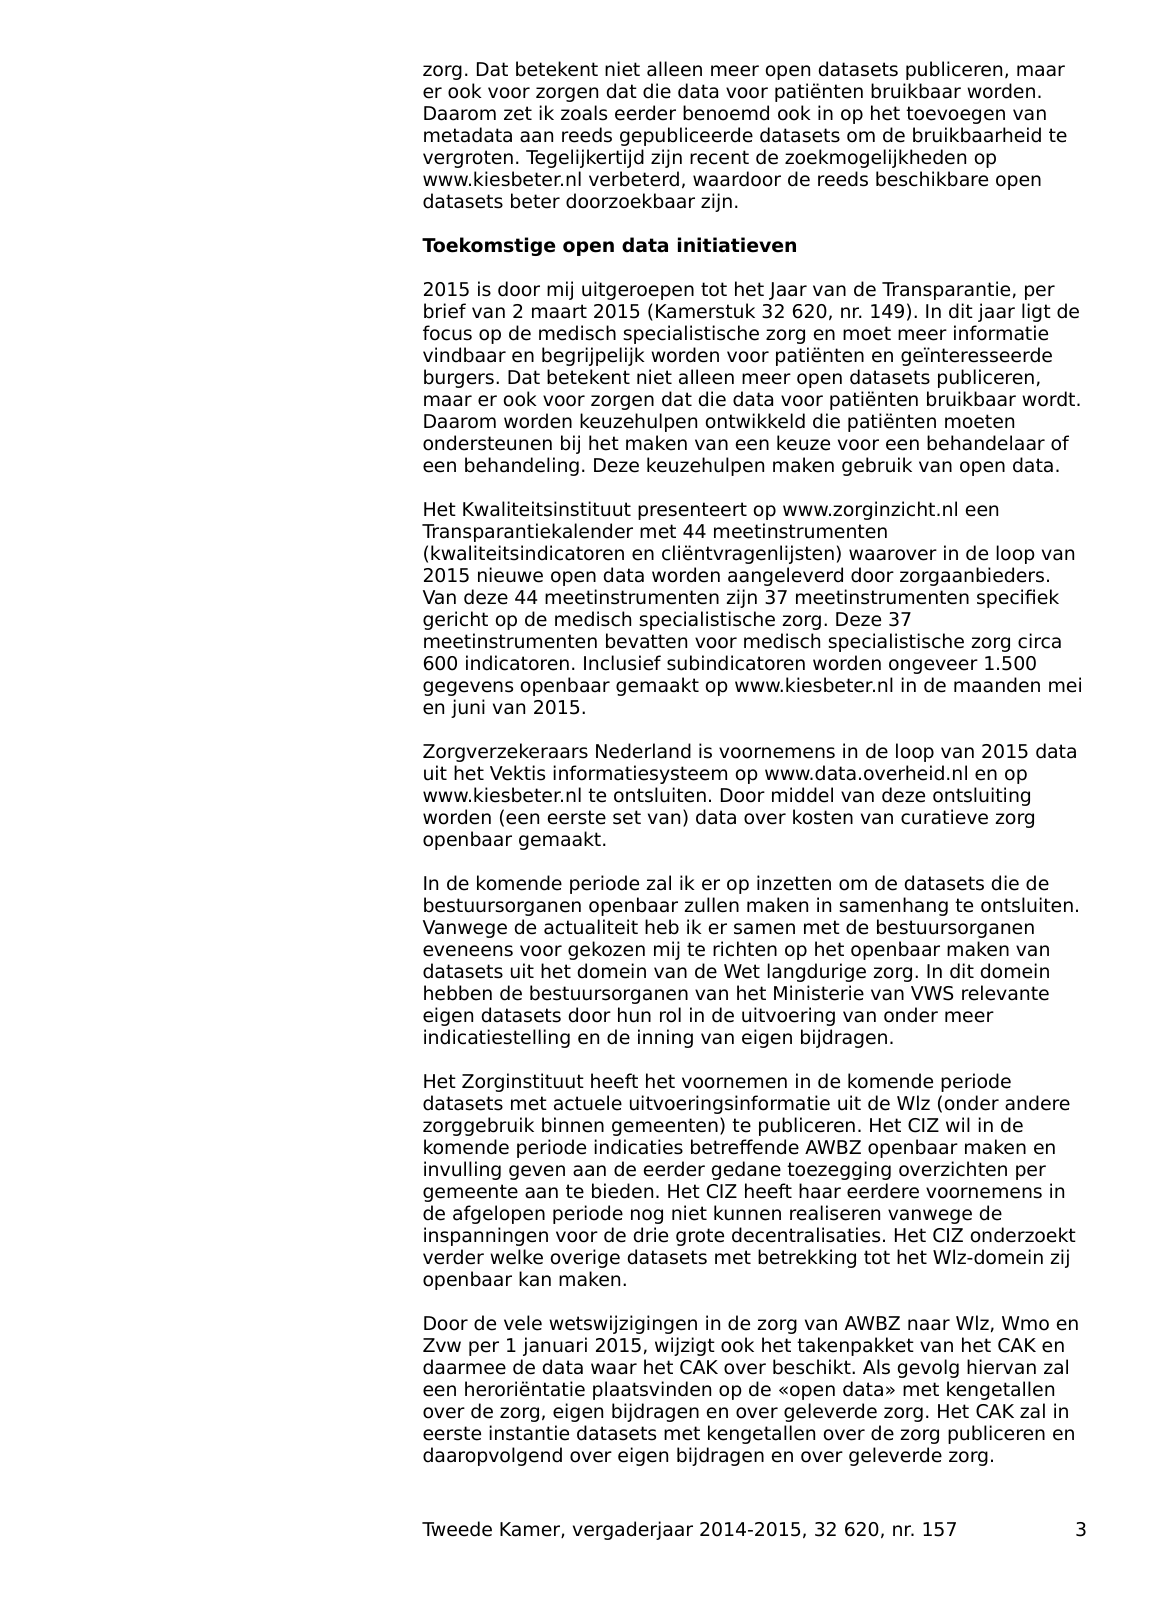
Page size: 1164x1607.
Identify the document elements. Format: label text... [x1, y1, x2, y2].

text 2015 is door mij uitgeroepen tot het Jaar van de Transparantie, per brief van 2 maart 2015 (Kamerstuk 32 620, nr. 149). In dit jaar ligt de focus op de medisch specialistische zorg en moet meer informatie vindbaar en begrijpelijk worden voor patiënten en geïnteresseerde burgers. Dat betekent niet alleen meer open datasets publiceren, maar er ook voor zorgen dat die data voor patiënten bruikbaar wordt. Daarom worden keuzehulpen ontwikkeld die patiënten moeten ondersteunen bij het maken van een keuze voor een behandelaar of een behandeling. Deze keuzehulpen maken gebruik van open data. [422, 279, 1087, 477]
text zorg. Dat betekent niet alleen meer open datasets publiceren, maar er ook voor zorgen dat die data voor patiënten bruikbaar worden. Daarom zet ik zoals eerder benoemd ook in op het toevoegen van metadata aan reeds gepubliceerde datasets om de bruikbaarheid te vergroten. Tegelijkertijd zijn recent de zoekmogelijkheden op www.kiesbeter.nl verbeterd, waardoor de reeds beschikbare open datasets beter doorzoekbaar zijn. [422, 59, 1087, 213]
text Zorgverzekeraars Nederland is voornemens in de loop van 2015 data uit het Vektis informatiesysteem op www.data.overheid.nl en op www.kiesbeter.nl te ontsluiten. Door middel van deze ontsluiting worden (een eerste set van) data over kosten van curatieve zorg openbaar gemaakt. [422, 741, 1087, 851]
text Het Zorginstituut heeft het voornemen in de komende periode datasets met actuele uitvoeringsinformatie uit de Wlz (onder andere zorggebruik binnen gemeenten) te publiceren. Het CIZ wil in de komende periode indicaties betreffende AWBZ openbaar maken en invulling geven aan de eerder gedane toezegging overzichten per gemeente aan te bieden. Het CIZ heeft haar eerdere voornemens in de afgelopen periode nog niet kunnen realiseren vanwege de inspanningen voor de drie grote decentralisaties. Het CIZ onderzoekt verder welke overige datasets met betrekking tot het Wlz-domein zij openbaar kan maken. [422, 1071, 1087, 1291]
subtitle Toekomstige open data initiatieven [422, 235, 1087, 257]
text Door de vele wetswijzigingen in de zorg van AWBZ naar Wlz, Wmo en Zvw per 1 januari 2015, wijzigt ook het takenpakket van het CAK en daarmee de data waar het CAK over beschikt. Als gevolg hiervan zal een heroriëntatie plaatsvinden op de «open data» met kengetallen over de zorg, eigen bijdragen en over geleverde zorg. Het CAK zal in eerste instantie datasets met kengetallen over de zorg publiceren en daaropvolgend over eigen bijdragen en over geleverde zorg. [422, 1313, 1087, 1467]
text Het Kwaliteitsinstituut presenteert op www.zorginzicht.nl een Transparantiekalender met 44 meetinstrumenten (kwaliteitsindicatoren en cliëntvragenlijsten) waarover in de loop van 2015 nieuwe open data worden aangeleverd door zorgaanbieders. Van deze 44 meetinstrumenten zijn 37 meetinstrumenten specifiek gericht op de medisch specialistische zorg. Deze 37 meetinstrumenten bevatten voor medisch specialistische zorg circa 600 indicatoren. Inclusief subindicatoren worden ongeveer 1.500 gegevens openbaar gemaakt op www.kiesbeter.nl in de maanden mei en juni van 2015. [422, 499, 1087, 719]
text In de komende periode zal ik er op inzetten om de datasets die de bestuursorganen openbaar zullen maken in samenhang te ontsluiten. Vanwege de actualiteit heb ik er samen met de bestuursorganen eveneens voor gekozen mij te richten op het openbaar maken van datasets uit het domein van de Wet langdurige zorg. In dit domein hebben de bestuursorganen van het Ministerie van VWS relevante eigen datasets door hun rol in de uitvoering van onder meer indicatiestelling en de inning van eigen bijdragen. [422, 873, 1087, 1049]
